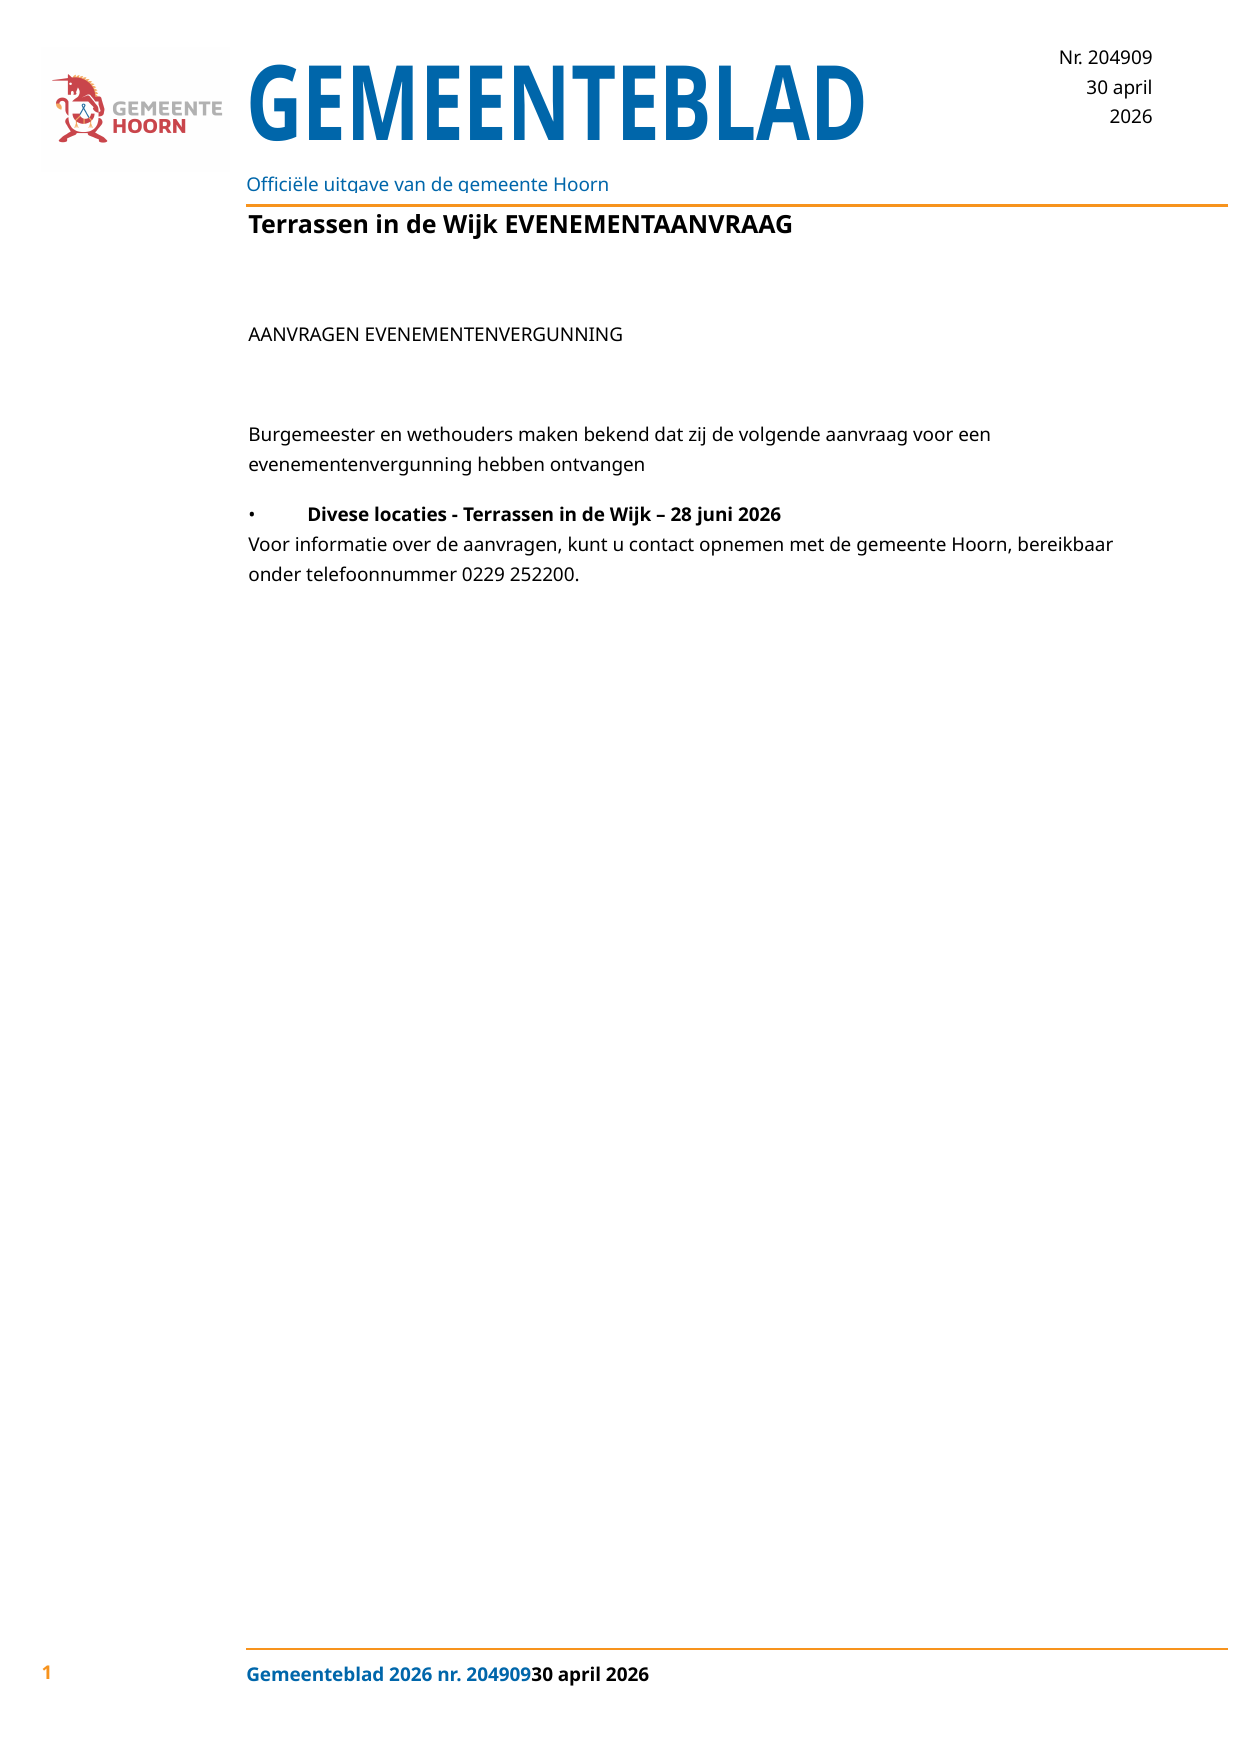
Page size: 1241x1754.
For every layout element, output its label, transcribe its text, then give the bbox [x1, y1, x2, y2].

list Divese locaties - Terrassen in de Wijk – 28 juni 2026 [248, 502, 1152, 527]
picture [41, 47, 231, 172]
text Terrassen in de Wijk EVENEMENTAANVRAAG [248, 207, 1152, 241]
text AANVRAGEN EVENEMENTENVERGUNNING [248, 321, 1152, 346]
text Voor informatie over de aanvragen, kunt u contact opnemen met de gemeente Hoorn, bereikbaar onder telefoonnummer 0229 252200. [248, 531, 1152, 586]
text Burgemeester en wethouders maken bekend dat zij de volgende aanvraag voor een evenementenvergunning hebben ontvangen [248, 422, 1152, 477]
